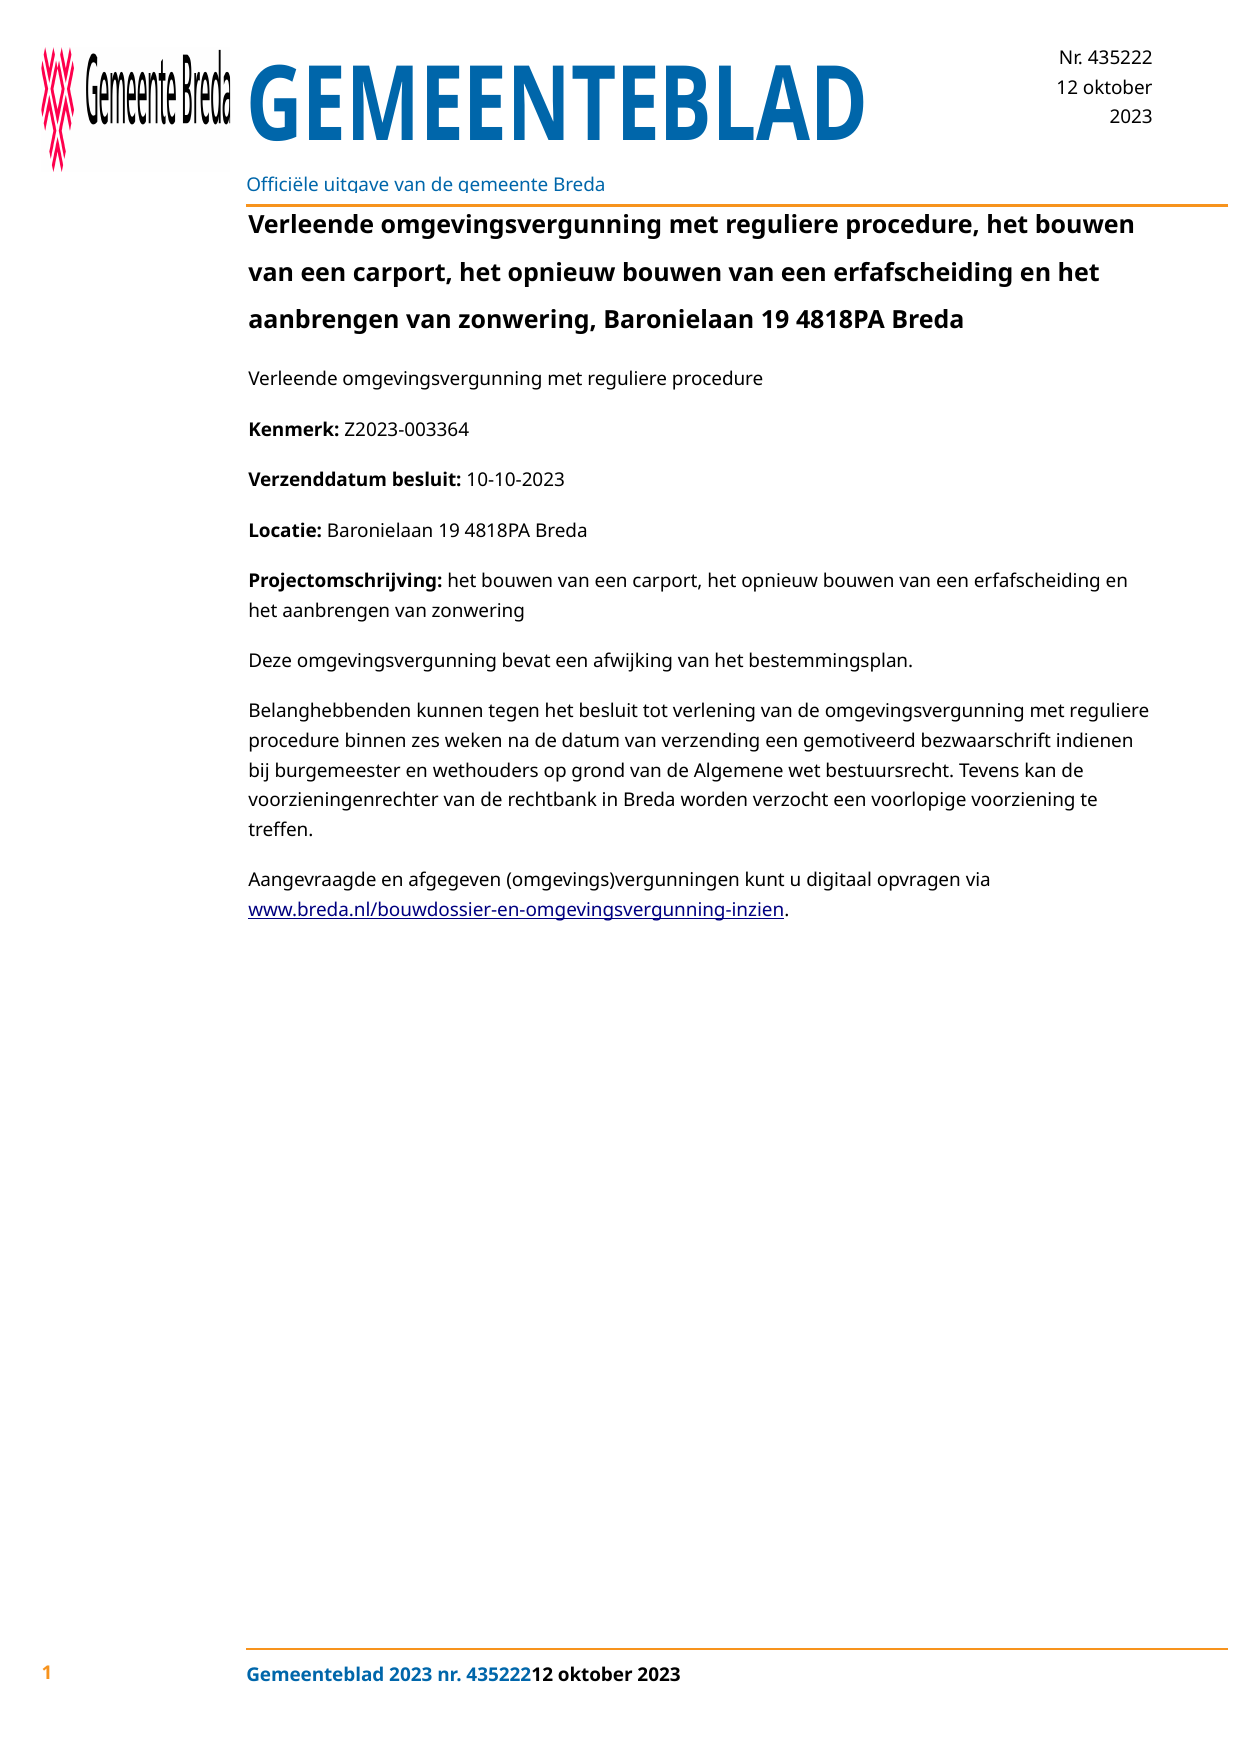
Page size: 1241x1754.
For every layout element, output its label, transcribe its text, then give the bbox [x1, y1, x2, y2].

text Verleende omgevingsvergunning met reguliere procedure [248, 366, 1152, 391]
text Projectomschrijving: het bouwen van een carport, het opnieuw bouwen van een erfafscheiding en het aanbrengen van zonwering [248, 567, 1152, 622]
text Verleende omgevingsvergunning met reguliere procedure, het bouwen van een carport, het opnieuw bouwen van een erfafscheiding en het aanbrengen van zonwering, Baronielaan 19 4818PA Breda [248, 207, 1152, 336]
picture [41, 47, 231, 172]
text Locatie: Baronielaan 19 4818PA Breda [248, 517, 1152, 542]
text Verzenddatum besluit: 10-10-2023 [248, 466, 1152, 492]
text Kenmerk: Z2023-003364 [248, 416, 1152, 442]
text Aangevraagde en afgegeven (omgevings)vergunningen kunt u digitaal opvragen via www.breda.nl/bouwdossier-en-omgevingsvergunning-inzien. [248, 866, 1152, 922]
text Deze omgevingsvergunning bevat een afwijking van het bestemmingsplan. [248, 647, 1152, 673]
text Belanghebbenden kunnen tegen het besluit tot verlening van de omgevingsvergunning met reguliere procedure binnen zes weken na de datum van verzending een gemotiveerd bezwaarschrift indienen bij burgemeester en wethouders op grond van de Algemene wet bestuursrecht. Tevens kan de voorzieningenrechter van de rechtbank in Breda worden verzocht een voorlopige voorziening te treffen. [248, 698, 1152, 842]
